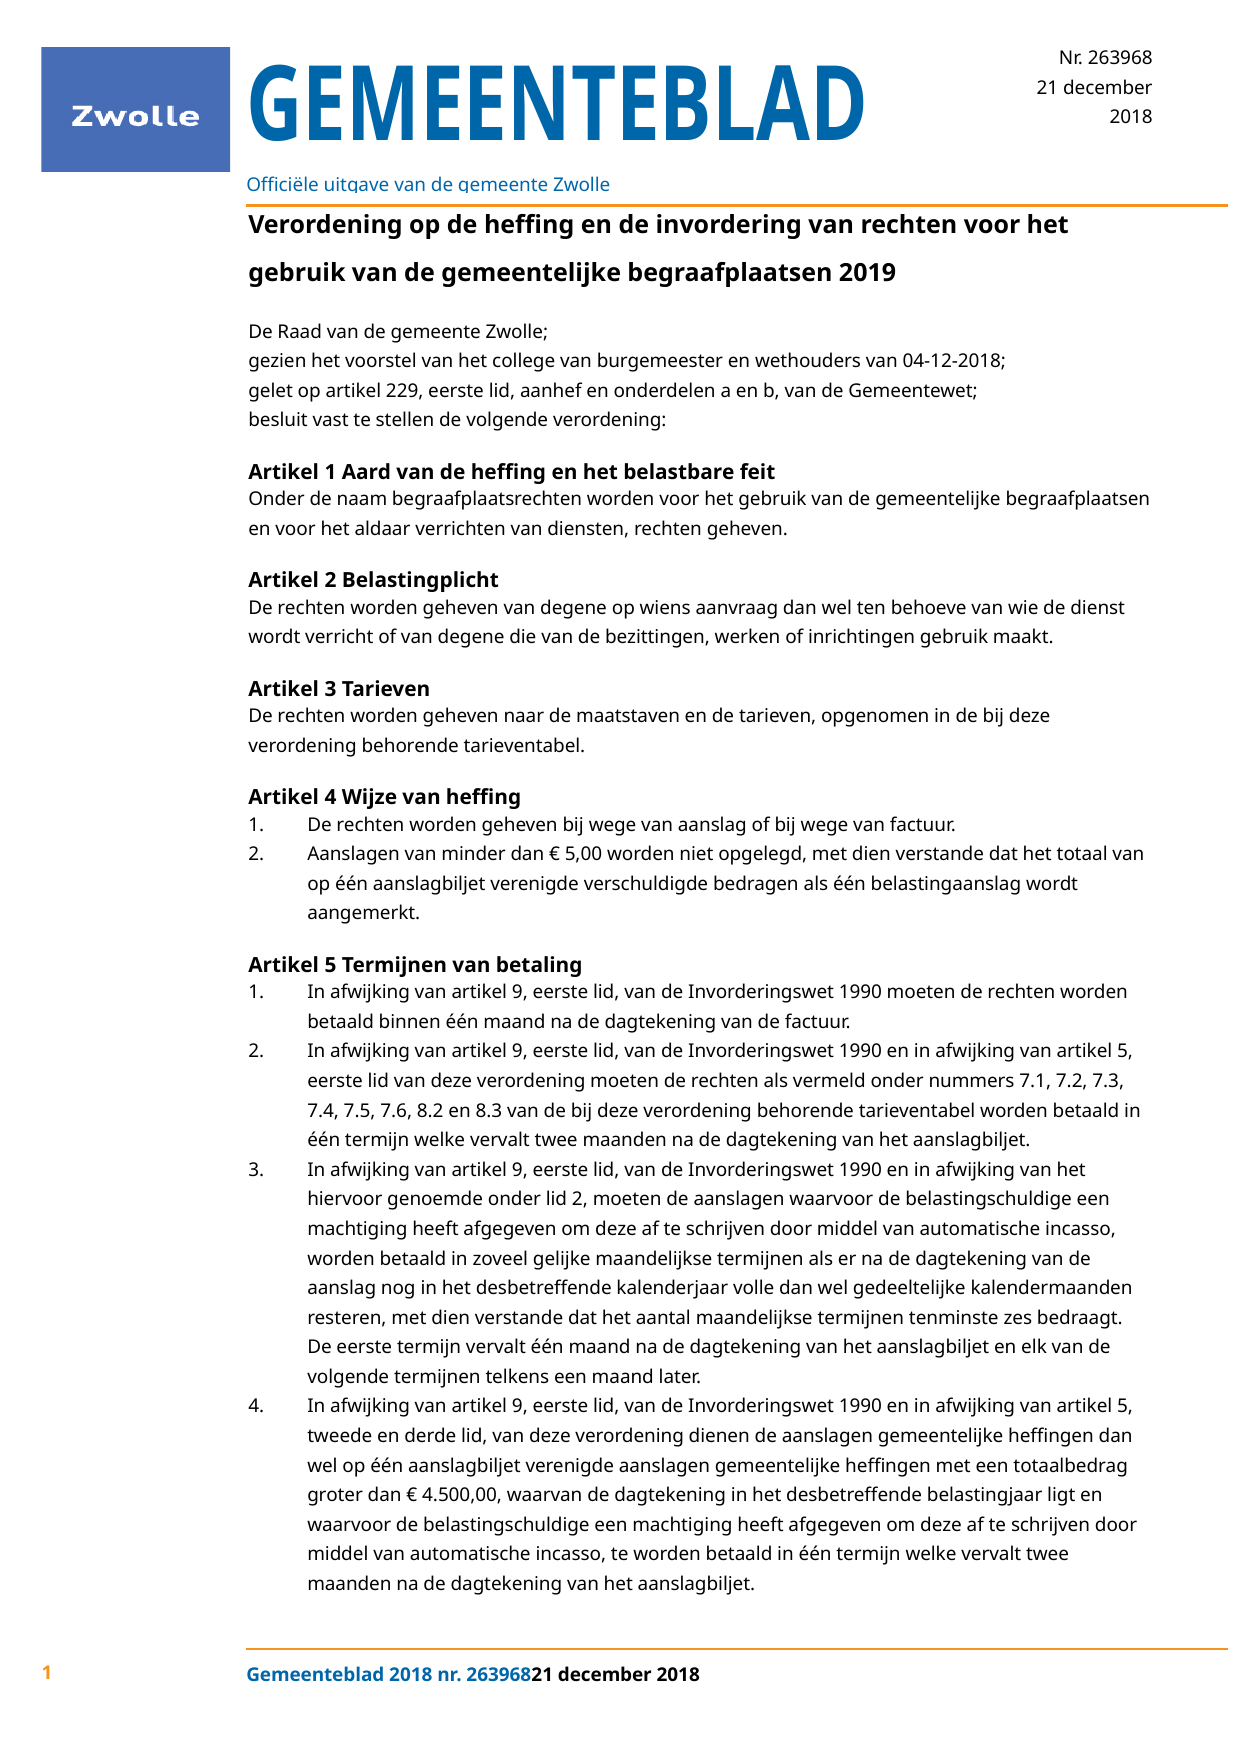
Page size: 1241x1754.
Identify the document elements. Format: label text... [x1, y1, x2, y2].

picture [41, 47, 231, 172]
list In afwijking van artikel 9, eerste lid, van de Invorderingswet 1990 en in afwijking van artikel 5, tweede en derde lid, van deze verordening dienen de aanslagen gemeentelijke heffingen dan wel op één aanslagbiljet verenigde aanslagen gemeentelijke heffingen met een totaalbedrag groter dan € 4.500,00, waarvan de dagtekening in het desbetreffende belastingjaar ligt en waarvoor de belastingschuldige een machtiging heeft afgegeven om deze af te schrijven door middel van automatische incasso, te worden betaald in één termijn welke vervalt twee maanden na de dagtekening van het aanslagbiljet. [248, 1393, 1152, 1596]
text Artikel 5 Termijnen van betaling [248, 950, 1152, 978]
text besluit vast te stellen de volgende verordening: [248, 407, 1152, 432]
list In afwijking van artikel 9, eerste lid, van de Invorderingswet 1990 en in afwijking van artikel 5, eerste lid van deze verordening moeten de rechten als vermeld onder nummers 7.1, 7.2, 7.3, 7.4, 7.5, 7.6, 8.2 en 8.3 van de bij deze verordening behorende tarieventabel worden betaald in één termijn welke vervalt twee maanden na de dagtekening van het aanslagbiljet. [248, 1038, 1152, 1152]
text De rechten worden geheven naar de maatstaven en de tarieven, opgenomen in de bij deze verordening behorende tarieventabel. [248, 702, 1152, 758]
text Verordening op de heffing en de invordering van rechten voor het gebruik van de gemeentelijke begraafplaatsen 2019 [248, 207, 1152, 288]
text Artikel 1 Aard van de heffing en het belastbare feit [248, 457, 1152, 486]
text Artikel 4 Wijze van heffing [248, 782, 1152, 811]
list In afwijking van artikel 9, eerste lid, van de Invorderingswet 1990 en in afwijking van het hiervoor genoemde onder lid 2, moeten de aanslagen waarvoor de belastingschuldige een machtiging heeft afgegeven om deze af te schrijven door middel van automatische incasso, worden betaald in zoveel gelijke maandelijkse termijnen als er na de dagtekening van de aanslag nog in het desbetreffende kalenderjaar volle dan wel gedeeltelijke kalendermaanden resteren, met dien verstande dat het aantal maandelijkse termijnen tenminste zes bedraagt. De eerste termijn vervalt één maand na de dagtekening van het aanslagbiljet en elk van de volgende termijnen telkens een maand later. [248, 1156, 1152, 1389]
list Aanslagen van minder dan € 5,00 worden niet opgelegd, met dien verstande dat het totaal van op één aanslagbiljet verenigde verschuldigde bedragen als één belastingaanslag wordt aangemerkt. [248, 840, 1152, 925]
text gelet op artikel 229, eerste lid, aanhef en onderdelen a en b, van de Gemeentewet; [248, 377, 1152, 403]
list De rechten worden geheven bij wege van aanslag of bij wege van factuur. [248, 811, 1152, 837]
list In afwijking van artikel 9, eerste lid, van de Invorderingswet 1990 moeten de rechten worden betaald binnen één maand na de dagtekening van de factuur. [248, 978, 1152, 1034]
text De Raad van de gemeente Zwolle; [248, 318, 1152, 344]
text Artikel 3 Tarieven [248, 674, 1152, 702]
text gezien het voorstel van het college van burgemeester en wethouders van 04-12-2018; [248, 347, 1152, 373]
text De rechten worden geheven van degene op wiens aanvraag dan wel ten behoeve van wie de dienst wordt verricht of van degene die van de bezittingen, werken of inrichtingen gebruik maakt. [248, 594, 1152, 649]
text Onder de naam begraafplaatsrechten worden voor het gebruik van de gemeentelijke begraafplaatsen en voor het aldaar verrichten van diensten, rechten geheven. [248, 486, 1152, 541]
text Artikel 2 Belastingplicht [248, 566, 1152, 594]
